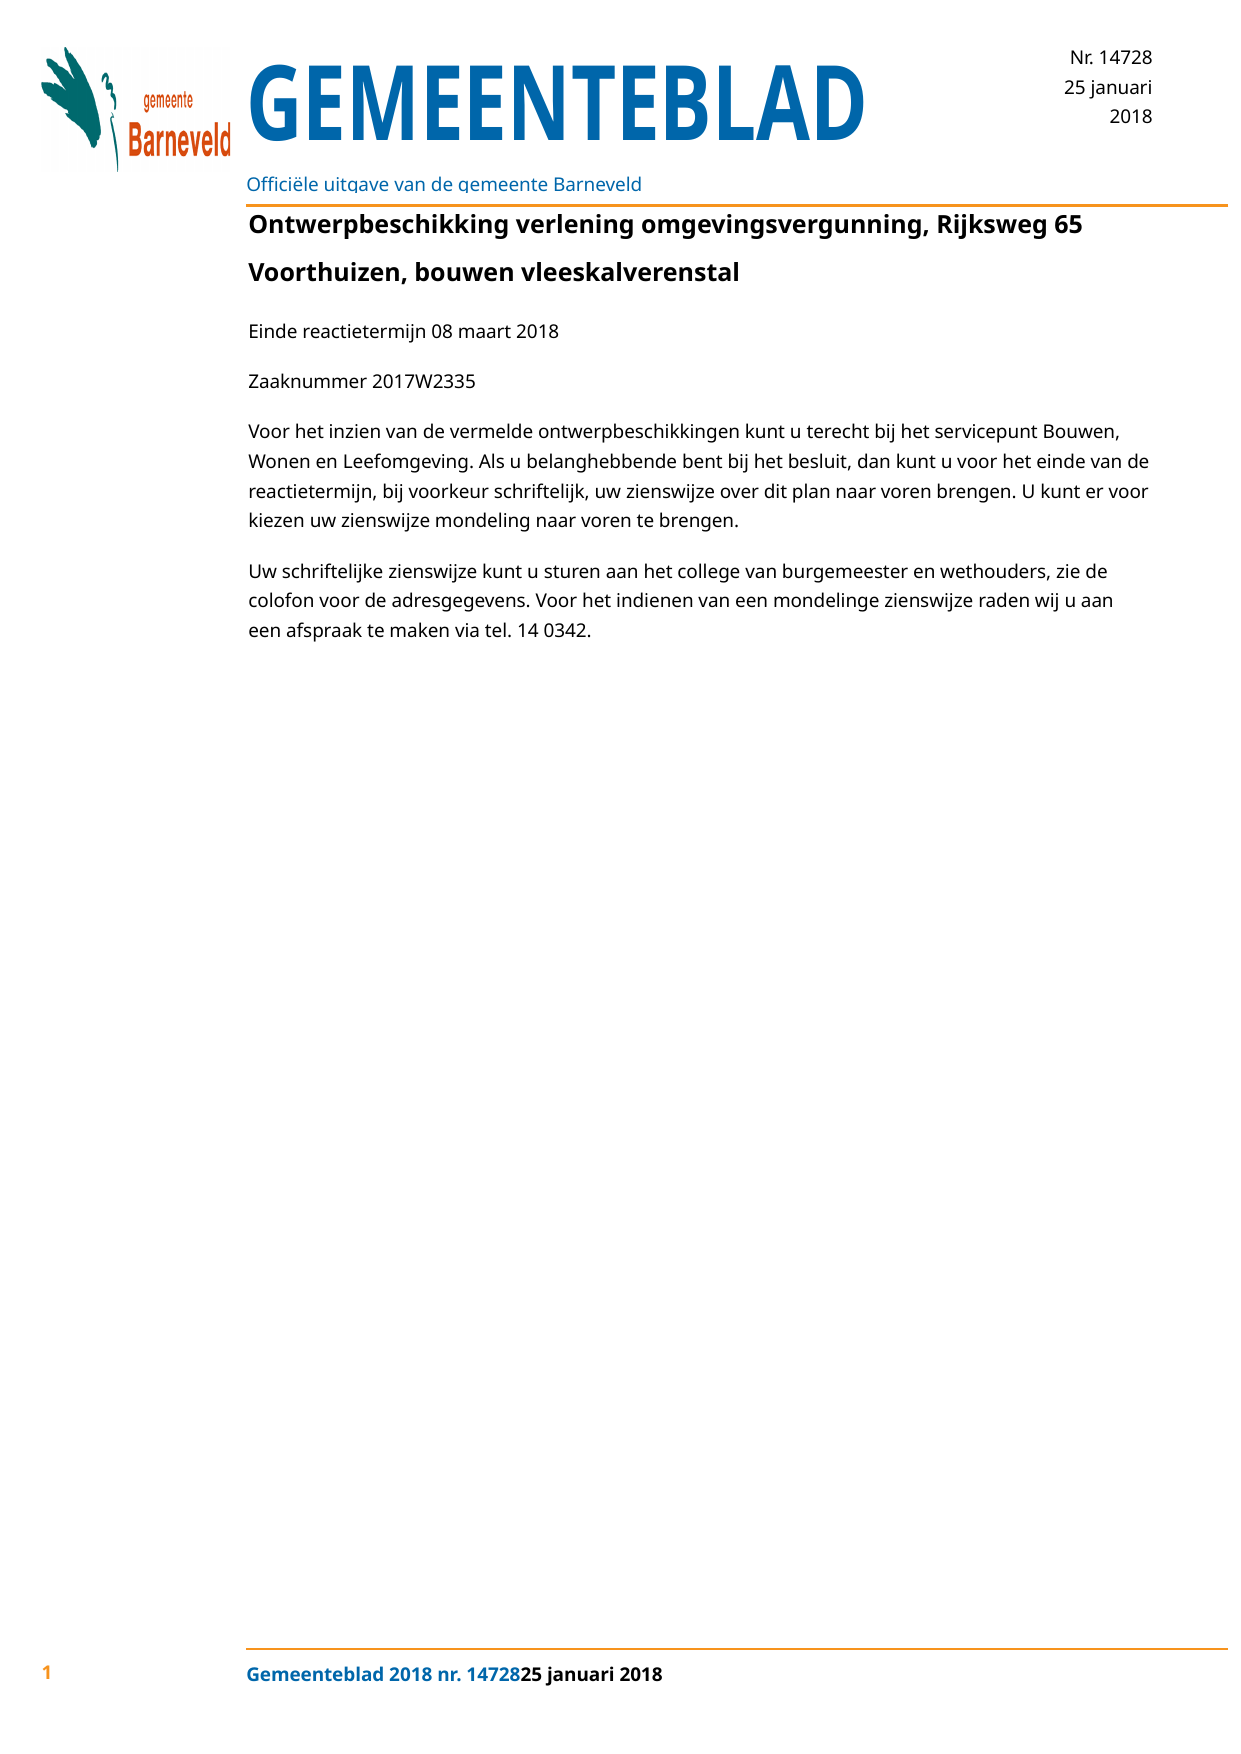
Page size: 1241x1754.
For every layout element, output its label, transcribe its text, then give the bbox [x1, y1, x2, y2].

text Einde reactietermijn 08 maart 2018 [248, 318, 1152, 344]
text Zaaknummer 2017W2335 [248, 368, 1152, 394]
text Ontwerpbeschikking verlening omgevingsvergunning, Rijksweg 65 Voorthuizen, bouwen vleeskalverenstal [248, 207, 1152, 288]
text Uw schriftelijke zienswijze kunt u sturen aan het college van burgemeester en wethouders, zie de colofon voor de adresgegevens. Voor het indienen van een mondelinge zienswijze raden wij u aan een afspraak te maken via tel. 14 0342. [248, 558, 1152, 643]
picture [41, 47, 231, 172]
text Voor het inzien van de vermelde ontwerpbeschikkingen kunt u terecht bij het servicepunt Bouwen, Wonen en Leefomgeving. Als u belanghebbende bent bij het besluit, dan kunt u voor het einde van de reactietermijn, bij voorkeur schriftelijk, uw zienswijze over dit plan naar voren brengen. U kunt er voor kiezen uw zienswijze mondeling naar voren te brengen. [248, 419, 1152, 533]
